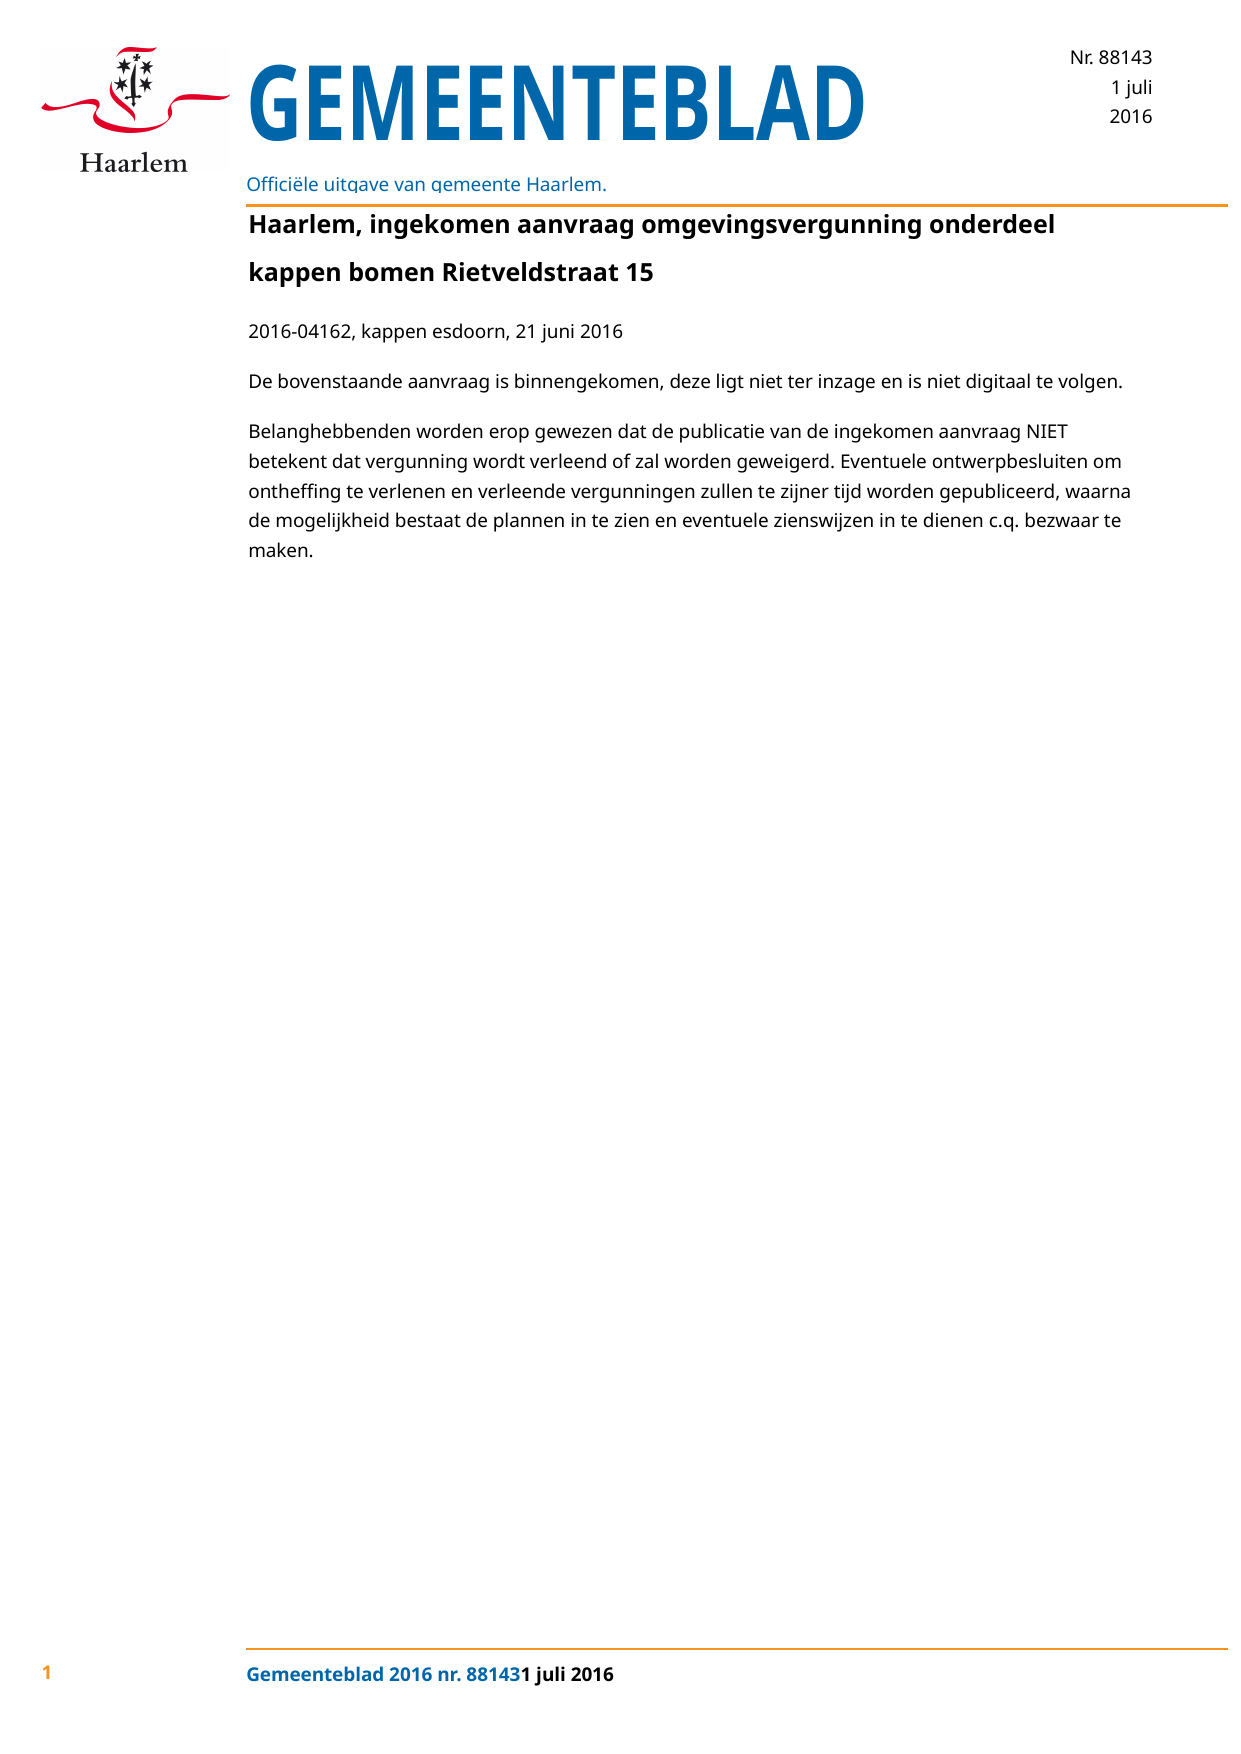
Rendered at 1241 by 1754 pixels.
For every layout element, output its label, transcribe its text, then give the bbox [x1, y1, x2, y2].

picture [41, 47, 231, 172]
text Belanghebbenden worden erop gewezen dat de publicatie van de ingekomen aanvraag NIET betekent dat vergunning wordt verleend of zal worden geweigerd. Eventuele ontwerpbesluiten om ontheffing te verlenen en verleende vergunningen zullen te zijner tijd worden gepubliceerd, waarna de mogelijkheid bestaat de plannen in te zien en eventuele zienswijzen in te dienen c.q. bezwaar te maken. [248, 419, 1152, 563]
text De bovenstaande aanvraag is binnengekomen, deze ligt niet ter inzage en is niet digitaal te volgen. [248, 368, 1152, 394]
text Haarlem, ingekomen aanvraag omgevingsvergunning onderdeel kappen bomen Rietveldstraat 15 [248, 207, 1152, 288]
text 2016-04162, kappen esdoorn, 21 juni 2016 [248, 318, 1152, 344]
